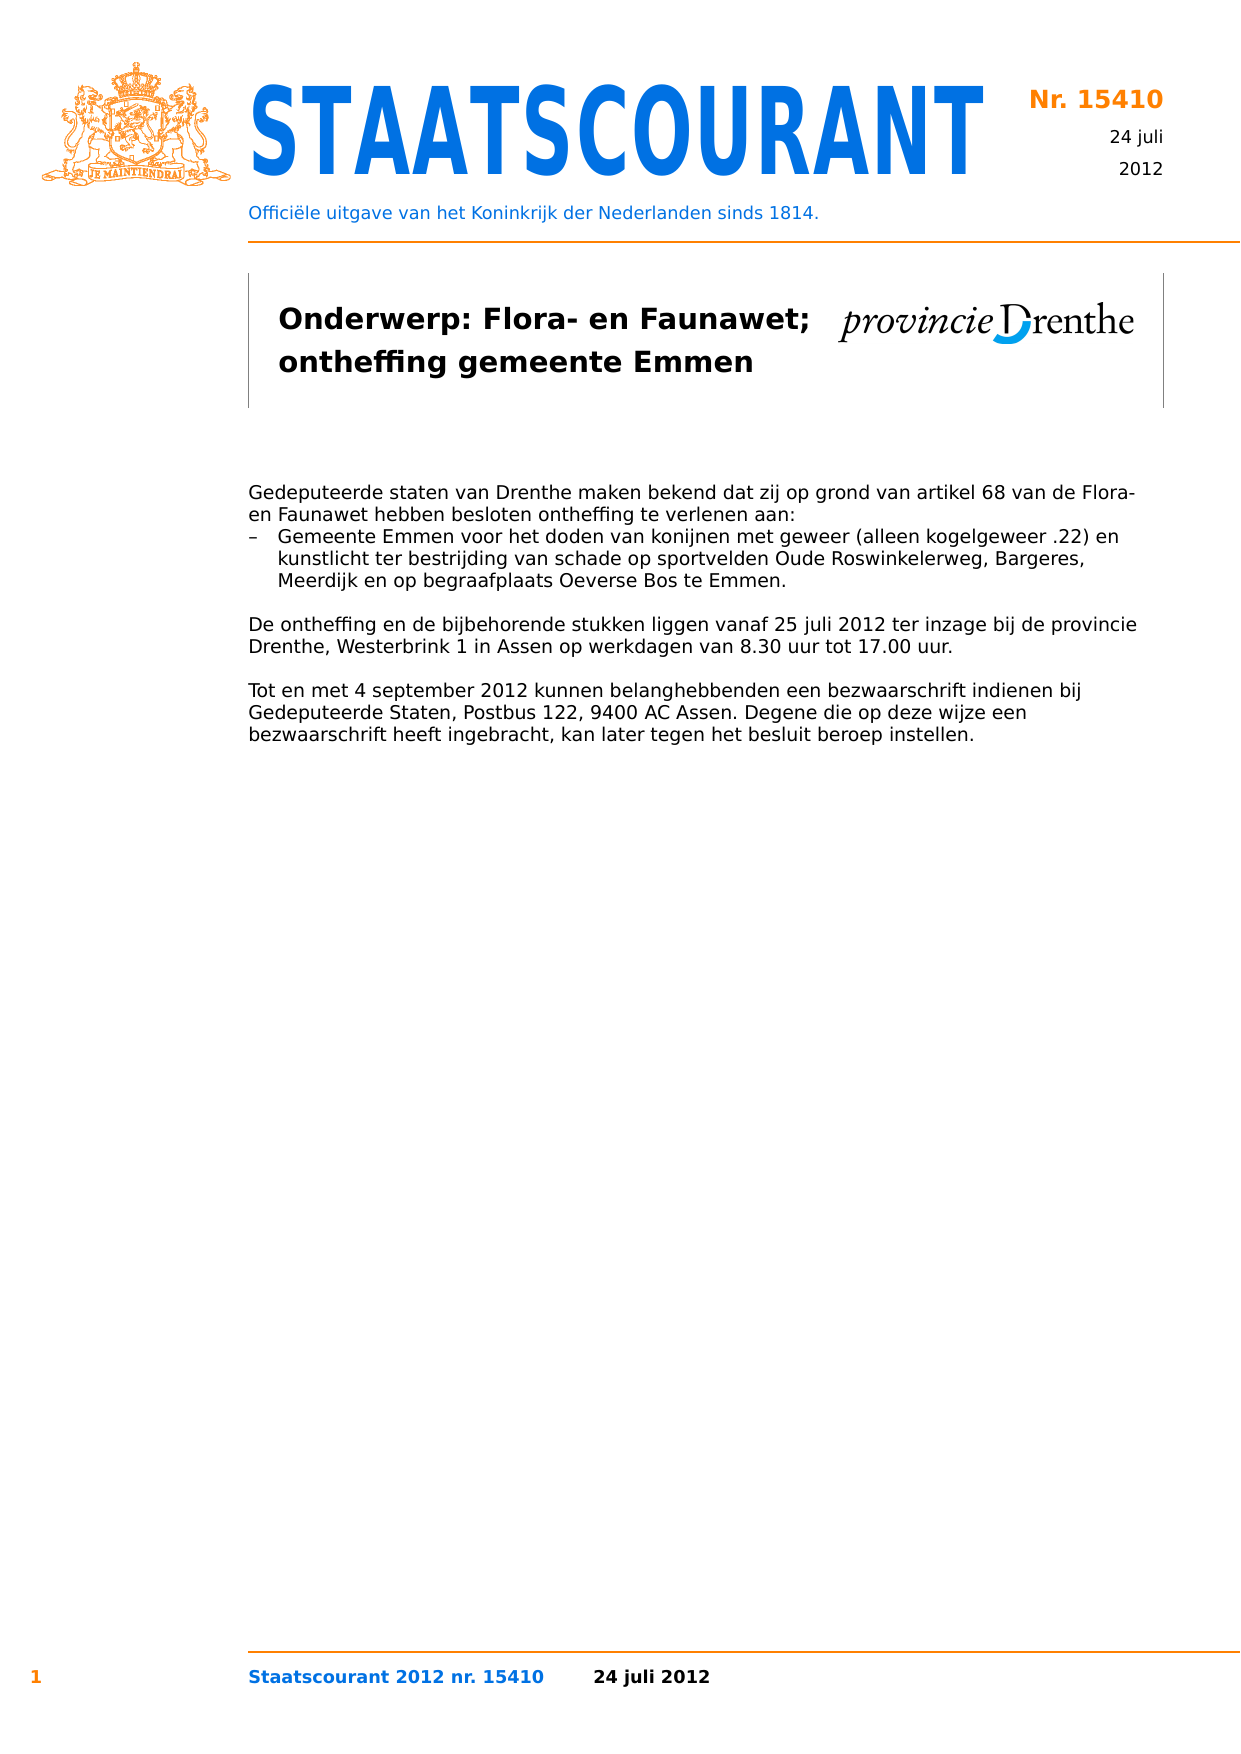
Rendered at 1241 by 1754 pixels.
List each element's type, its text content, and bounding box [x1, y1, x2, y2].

table_header STAATSCOURANT [248, 62, 998, 203]
text De ontheffing en de bijbehorende stukken liggen vanaf 25 juli 2012 ter inzage bij de provincie Drenthe, Westerbrink 1 in Assen op werkdagen van 8.30 uur tot 17.00 uur. [248, 614, 1163, 658]
subtitle Onderwerp: Flora- en Faunawet; ontheffing gemeente Emmen [249, 273, 1163, 408]
picture [41, 62, 231, 186]
table_cell 2012 [998, 153, 1240, 203]
table_cell 24 juli [998, 121, 1240, 153]
table_header Nr. 15410 [998, 62, 1240, 121]
text Gedeputeerde staten van Drenthe maken bekend dat zij op grond van artikel 68 van de Flora- en Faunawet hebben besloten ontheffing te verlenen aan: [248, 482, 1163, 526]
text Tot en met 4 september 2012 kunnen belanghebbenden een bezwaarschrift indienen bij Gedeputeerde Staten, Postbus 122, 9400 AC Assen. Degene die op deze wijze een bezwaarschrift heeft ingebracht, kan later tegen het besluit beroep instellen. [248, 680, 1163, 746]
text – Gemeente Emmen voor het doden van konijnen met geweer (alleen kogelgeweer .22) en kunstlicht ter bestrijding van schade op sportvelden Oude Roswinkelerweg, Bargeres, Meerdijk en op begraafplaats Oeverse Bos te Emmen. [248, 526, 1163, 592]
table_cell Officiële uitgave van het Koninkrijk der Nederlanden sinds 1814. [248, 203, 1240, 241]
picture [838, 302, 1134, 344]
table_header [25, 62, 248, 241]
